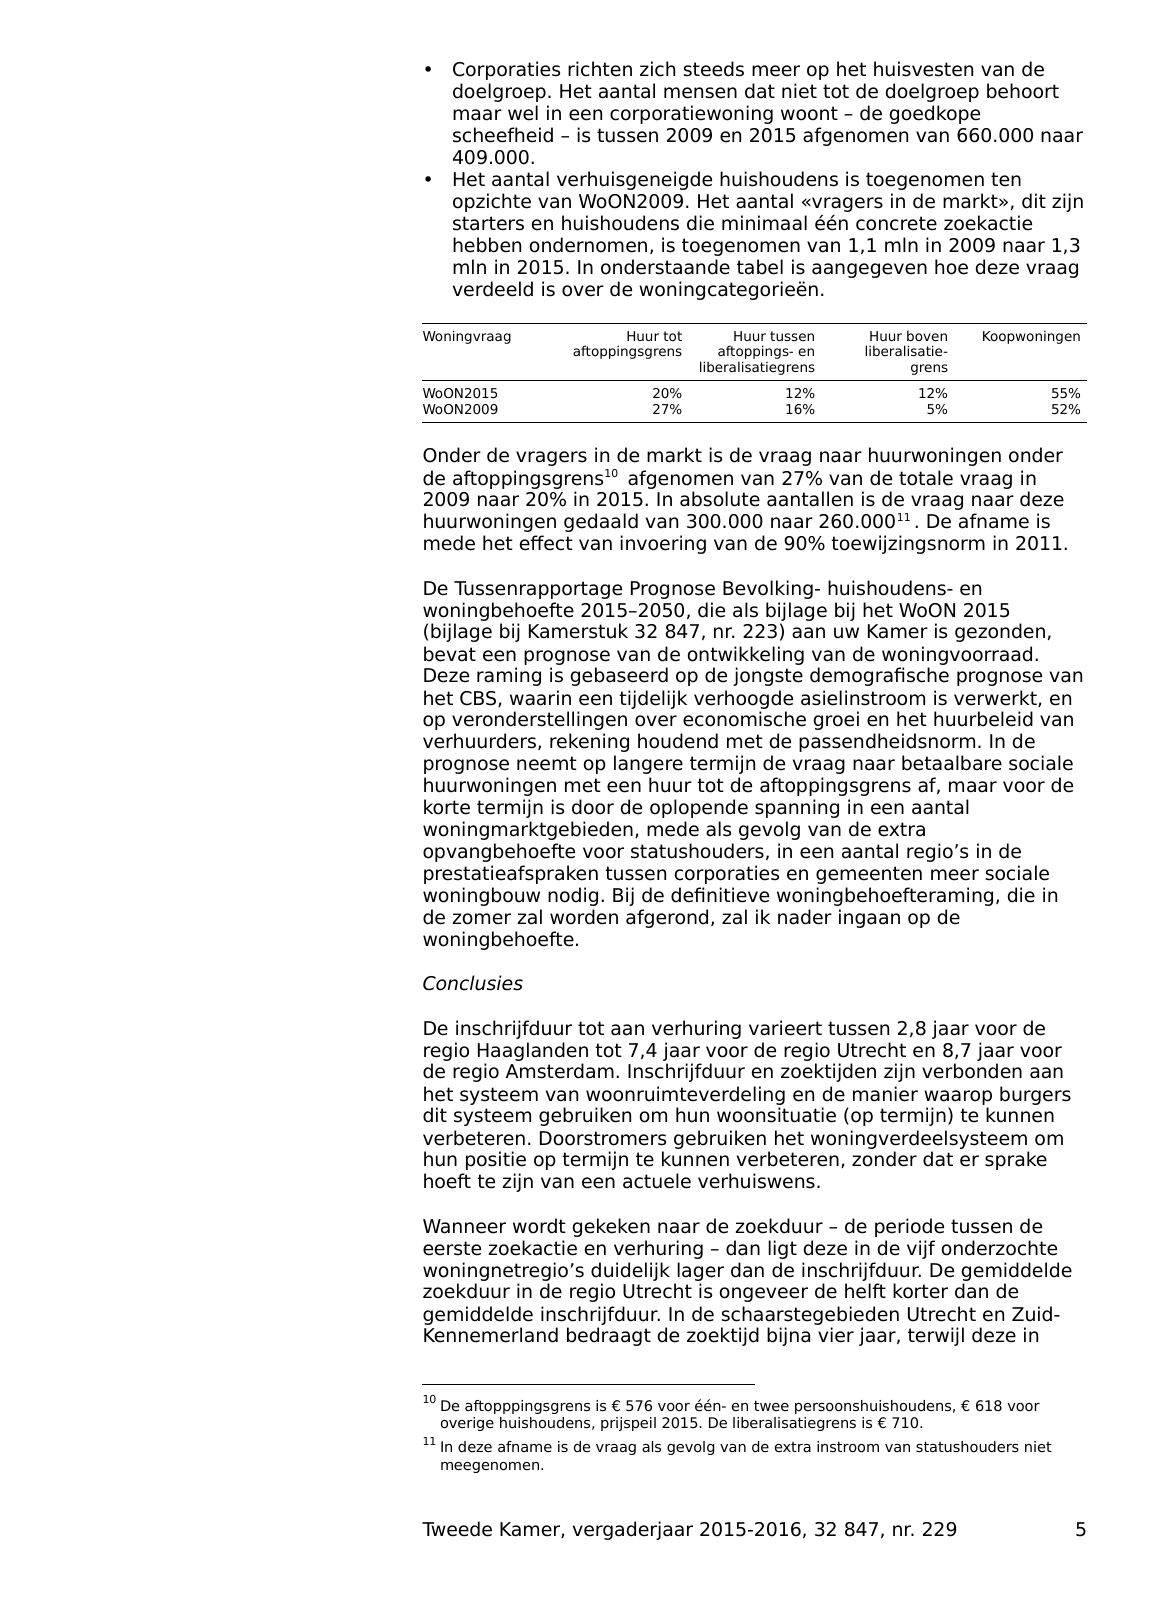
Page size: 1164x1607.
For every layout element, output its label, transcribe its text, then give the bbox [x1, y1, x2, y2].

text Onder de vragers in de markt is de vraag naar huurwoningen onder de aftoppingsgrens afgenomen van 27% van de totale vraag in 2009 naar 20% in 2015. In absolute aantallen is de vraag naar deze huurwoningen gedaald van 300.000 naar 260.000. De afname is mede het effect van invoering van de 90% toewijzingsnorm in 2011. [422, 445, 1087, 555]
table_cell 20% [555, 381, 688, 402]
table_cell WoON2015 [422, 381, 555, 402]
table_header Huur boven liberalisatie-grens [821, 324, 954, 380]
table_cell WoON2009 [422, 402, 555, 422]
table_header Woningvraag [422, 324, 555, 380]
text De Tussenrapportage Prognose Bevolking- huishoudens- en woningbehoefte 2015–2050, die als bijlage bij het WoON 2015 (bijlage bij Kamerstuk 32 847, nr. 223) aan uw Kamer is gezonden, bevat een prognose van de ontwikkeling van de woningvoorraad. Deze raming is gebaseerd op de jongste demografische prognose van het CBS, waarin een tijdelijk verhoogde asielinstroom is verwerkt, en op veronderstellingen over economische groei en het huurbeleid van verhuurders, rekening houdend met de passendheidsnorm. In de prognose neemt op langere termijn de vraag naar betaalbare sociale huurwoningen met een huur tot de aftoppingsgrens af, maar voor de korte termijn is door de oplopende spanning in een aantal woningmarktgebieden, mede als gevolg van de extra opvangbehoefte voor statushouders, in een aantal regio’s in de prestatieafspraken tussen corporaties en gemeenten meer sociale woningbouw nodig. Bij de definitieve woningbehoefteraming, die in de zomer zal worden afgerond, zal ik nader ingaan op de woningbehoefte. [422, 577, 1087, 951]
text • Het aantal verhuisgeneigde huishoudens is toegenomen ten opzichte van WoON2009. Het aantal «vragers in de markt», dit zijn starters en huishoudens die minimaal één concrete zoekactie hebben ondernomen, is toegenomen van 1,1 mln in 2009 naar 1,3 mln in 2015. In onderstaande tabel is aangegeven hoe deze vraag verdeeld is over de woningcategorieën. [422, 169, 1087, 301]
table_cell 12% [821, 381, 954, 402]
text • Corporaties richten zich steeds meer op het huisvesten van de doelgroep. Het aantal mensen dat niet tot de doelgroep behoort maar wel in een corporatiewoning woont – de goedkope scheefheid – is tussen 2009 en 2015 afgenomen van 660.000 naar 409.000. [422, 59, 1087, 169]
text De inschrijfduur tot aan verhuring varieert tussen 2,8 jaar voor de regio Haaglanden tot 7,4 jaar voor de regio Utrecht en 8,7 jaar voor de regio Amsterdam. Inschrijfduur en zoektijden zijn verbonden aan het systeem van woonruimteverdeling en de manier waarop burgers dit systeem gebruiken om hun woonsituatie (op termijn) te kunnen verbeteren. Doorstromers gebruiken het woningverdeelsysteem om hun positie op termijn te kunnen verbeteren, zonder dat er sprake hoeft te zijn van een actuele verhuiswens. [422, 1017, 1087, 1193]
table_header Huur tot aftoppingsgrens [555, 324, 688, 380]
table_cell 12% [688, 381, 821, 402]
table_cell 27% [555, 402, 688, 422]
table_header Huur tussen aftoppings- en liberalisatiegrens [688, 324, 821, 380]
text Wanneer wordt gekeken naar de zoekduur – de periode tussen de eerste zoekactie en verhuring – dan ligt deze in de vijf onderzochte woningnetregio’s duidelijk lager dan de inschrijfduur. De gemiddelde zoekduur in de regio Utrecht is ongeveer de helft korter dan de gemiddelde inschrijfduur. In de schaarstegebieden Utrecht en Zuid-Kennemerland bedraagt de zoektijd bijna vier jaar, terwijl deze in [422, 1216, 1087, 1347]
text In deze afname is de vraag als gevolg van de extra instroom van statushouders niet meegenomen. [422, 1435, 1087, 1474]
subtitle Conclusies [422, 973, 1087, 995]
table_cell 5% [821, 402, 954, 422]
table_header Koopwoningen [954, 324, 1087, 380]
text De aftopppingsgrens is € 576 voor één- en twee persoonshuishoudens, € 618 voor overige huishoudens, prijspeil 2015. De liberalisatiegrens is € 710. [422, 1393, 1087, 1432]
table_cell 55% [954, 381, 1087, 402]
table_cell 16% [688, 402, 821, 422]
table_cell 52% [954, 402, 1087, 422]
